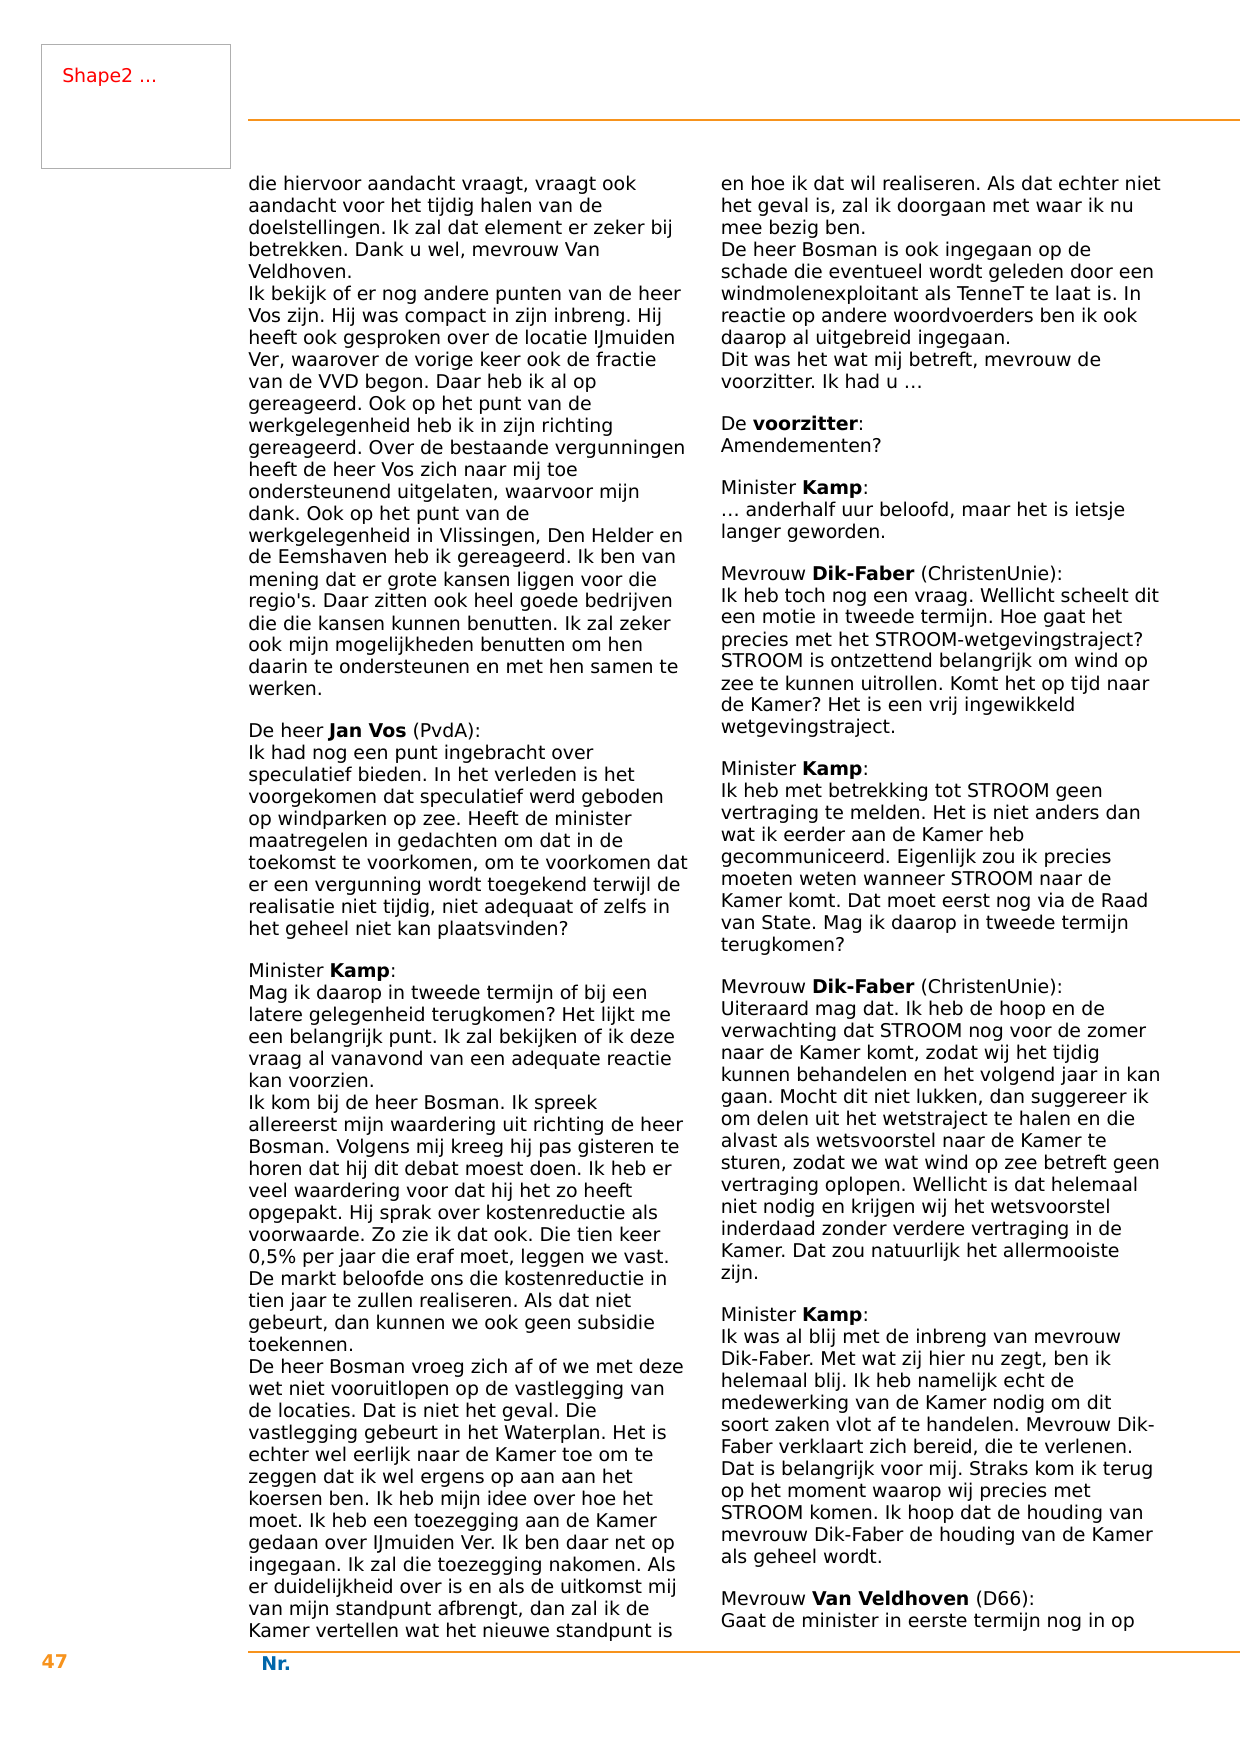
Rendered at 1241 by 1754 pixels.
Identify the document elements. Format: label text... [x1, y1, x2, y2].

text De heer Jan Vos (PvdA): [248, 720, 691, 742]
text De heer Bosman is ook ingegaan op de schade die eventueel wordt geleden door een windmolenexploitant als TenneT te laat is. In reactie op andere woordvoerders ben ik ook daarop al uitgebreid ingegaan. [721, 239, 1163, 349]
text Ik kom bij de heer Bosman. Ik spreek allereerst mijn waardering uit richting de heer Bosman. Volgens mij kreeg hij pas gisteren te horen dat hij dit debat moest doen. Ik heb er veel waardering voor dat hij het zo heeft opgepakt. Hij sprak over kostenreductie als voorwaarde. Zo zie ik dat ook. Die tien keer 0,5% per jaar die eraf moet, leggen we vast. De markt beloofde ons die kostenreductie in tien jaar te zullen realiseren. Als dat niet gebeurt, dan kunnen we ook geen subsidie toekennen. [248, 1092, 691, 1356]
text Ik bekijk of er nog andere punten van de heer Vos zijn. Hij was compact in zijn inbreng. Hij heeft ook gesproken over de locatie IJmuiden Ver, waarover de vorige keer ook de fractie van de VVD begon. Daar heb ik al op gereageerd. Ook op het punt van de werkgelegenheid heb ik in zijn richting gereageerd. Over de bestaande vergunningen heeft de heer Vos zich naar mij toe ondersteunend uitgelaten, waarvoor mijn dank. Ook op het punt van de werkgelegenheid in Vlissingen, Den Helder en de Eemshaven heb ik gereageerd. Ik ben van mening dat er grote kansen liggen voor die regio's. Daar zitten ook heel goede bedrijven die die kansen kunnen benutten. Ik zal zeker ook mijn mogelijkheden benutten om hen daarin te ondersteunen en met hen samen te werken. [248, 283, 691, 700]
text Minister Kamp: [721, 477, 1163, 498]
text Amendementen? [721, 434, 1163, 457]
text die hiervoor aandacht vraagt, vraagt ook aandacht voor het tijdig halen van de doelstellingen. Ik zal dat element er zeker bij betrekken. Dank u wel, mevrouw Van Veldhoven. [248, 173, 691, 283]
text Minister Kamp: [248, 960, 691, 982]
text Minister Kamp: [721, 1304, 1163, 1326]
text Minister Kamp: [721, 758, 1163, 780]
text Ik was al blij met de inbreng van mevrouw Dik-Faber. Met wat zij hier nu zegt, ben ik helemaal blij. Ik heb namelijk echt de medewerking van de Kamer nodig om dit soort zaken vlot af te handelen. Mevrouw Dik-Faber verklaart zich bereid, die te verlenen. Dat is belangrijk voor mij. Straks kom ik terug op het moment waarop wij precies met STROOM komen. Ik hoop dat de houding van mevrouw Dik-Faber de houding van de Kamer als geheel wordt. [721, 1326, 1163, 1568]
text Ik heb toch nog een vraag. Wellicht scheelt dit een motie in tweede termijn. Hoe gaat het precies met het STROOM-wetgevingstraject? STROOM is ontzettend belangrijk om wind op zee te kunnen uitrollen. Komt het op tijd naar de Kamer? Het is een vrij ingewikkeld wetgevingstraject. [721, 584, 1163, 738]
text Mevrouw Dik-Faber (ChristenUnie): [721, 562, 1163, 584]
text Mag ik daarop in tweede termijn of bij een latere gelegenheid terugkomen? Het lijkt me een belangrijk punt. Ik zal bekijken of ik deze vraag al vanavond van een adequate reactie kan voorzien. [248, 982, 691, 1092]
text De heer Bosman vroeg zich af of we met deze wet niet vooruitlopen op de vastlegging van de locaties. Dat is niet het geval. Die vastlegging gebeurt in het Waterplan. Het is echter wel eerlijk naar de Kamer toe om te zeggen dat ik wel ergens op aan aan het koersen ben. Ik heb mijn idee over hoe het moet. Ik heb een toezegging aan de Kamer gedaan over IJmuiden Ver. Ik ben daar net op ingegaan. Ik zal die toezegging nakomen. Als er duidelijkheid over is en als de uitkomst mij van mijn standpunt afbrengt, dan zal ik de Kamer vertellen wat het nieuwe standpunt is [248, 1356, 691, 1641]
text Ik heb met betrekking tot STROOM geen vertraging te melden. Het is niet anders dan wat ik eerder aan de Kamer heb gecommuniceerd. Eigenlijk zou ik precies moeten weten wanneer STROOM naar de Kamer komt. Dat moet eerst nog via de Raad van State. Mag ik daarop in tweede termijn terugkomen? [721, 780, 1163, 956]
text Dit was het wat mij betreft, mevrouw de voorzitter. Ik had u … [721, 349, 1163, 393]
text De voorzitter: [721, 413, 1163, 434]
text Mevrouw Van Veldhoven (D66): [721, 1588, 1163, 1609]
text en hoe ik dat wil realiseren. Als dat echter niet het geval is, zal ik doorgaan met waar ik nu mee bezig ben. [721, 173, 1163, 239]
text Gaat de minister in eerste termijn nog in op [721, 1609, 1163, 1632]
text Mevrouw Dik-Faber (ChristenUnie): [721, 976, 1163, 998]
text Ik had nog een punt ingebracht over speculatief bieden. In het verleden is het voorgekomen dat speculatief werd geboden op windparken op zee. Heeft de minister maatregelen in gedachten om dat in de toekomst te voorkomen, om te voorkomen dat er een vergunning wordt toegekend terwijl de realisatie niet tijdig, niet adequaat of zelfs in het geheel niet kan plaatsvinden? [248, 742, 691, 940]
text Uiteraard mag dat. Ik heb de hoop en de verwachting dat STROOM nog voor de zomer naar de Kamer komt, zodat wij het tijdig kunnen behandelen en het volgend jaar in kan gaan. Mocht dit niet lukken, dan suggereer ik om delen uit het wetstraject te halen en die alvast als wetsvoorstel naar de Kamer te sturen, zodat we wat wind op zee betreft geen vertraging oplopen. Wellicht is dat helemaal niet nodig en krijgen wij het wetsvoorstel inderdaad zonder verdere vertraging in de Kamer. Dat zou natuurlijk het allermooiste zijn. [721, 998, 1163, 1284]
text … anderhalf uur beloofd, maar het is ietsje langer geworden. [721, 498, 1163, 542]
